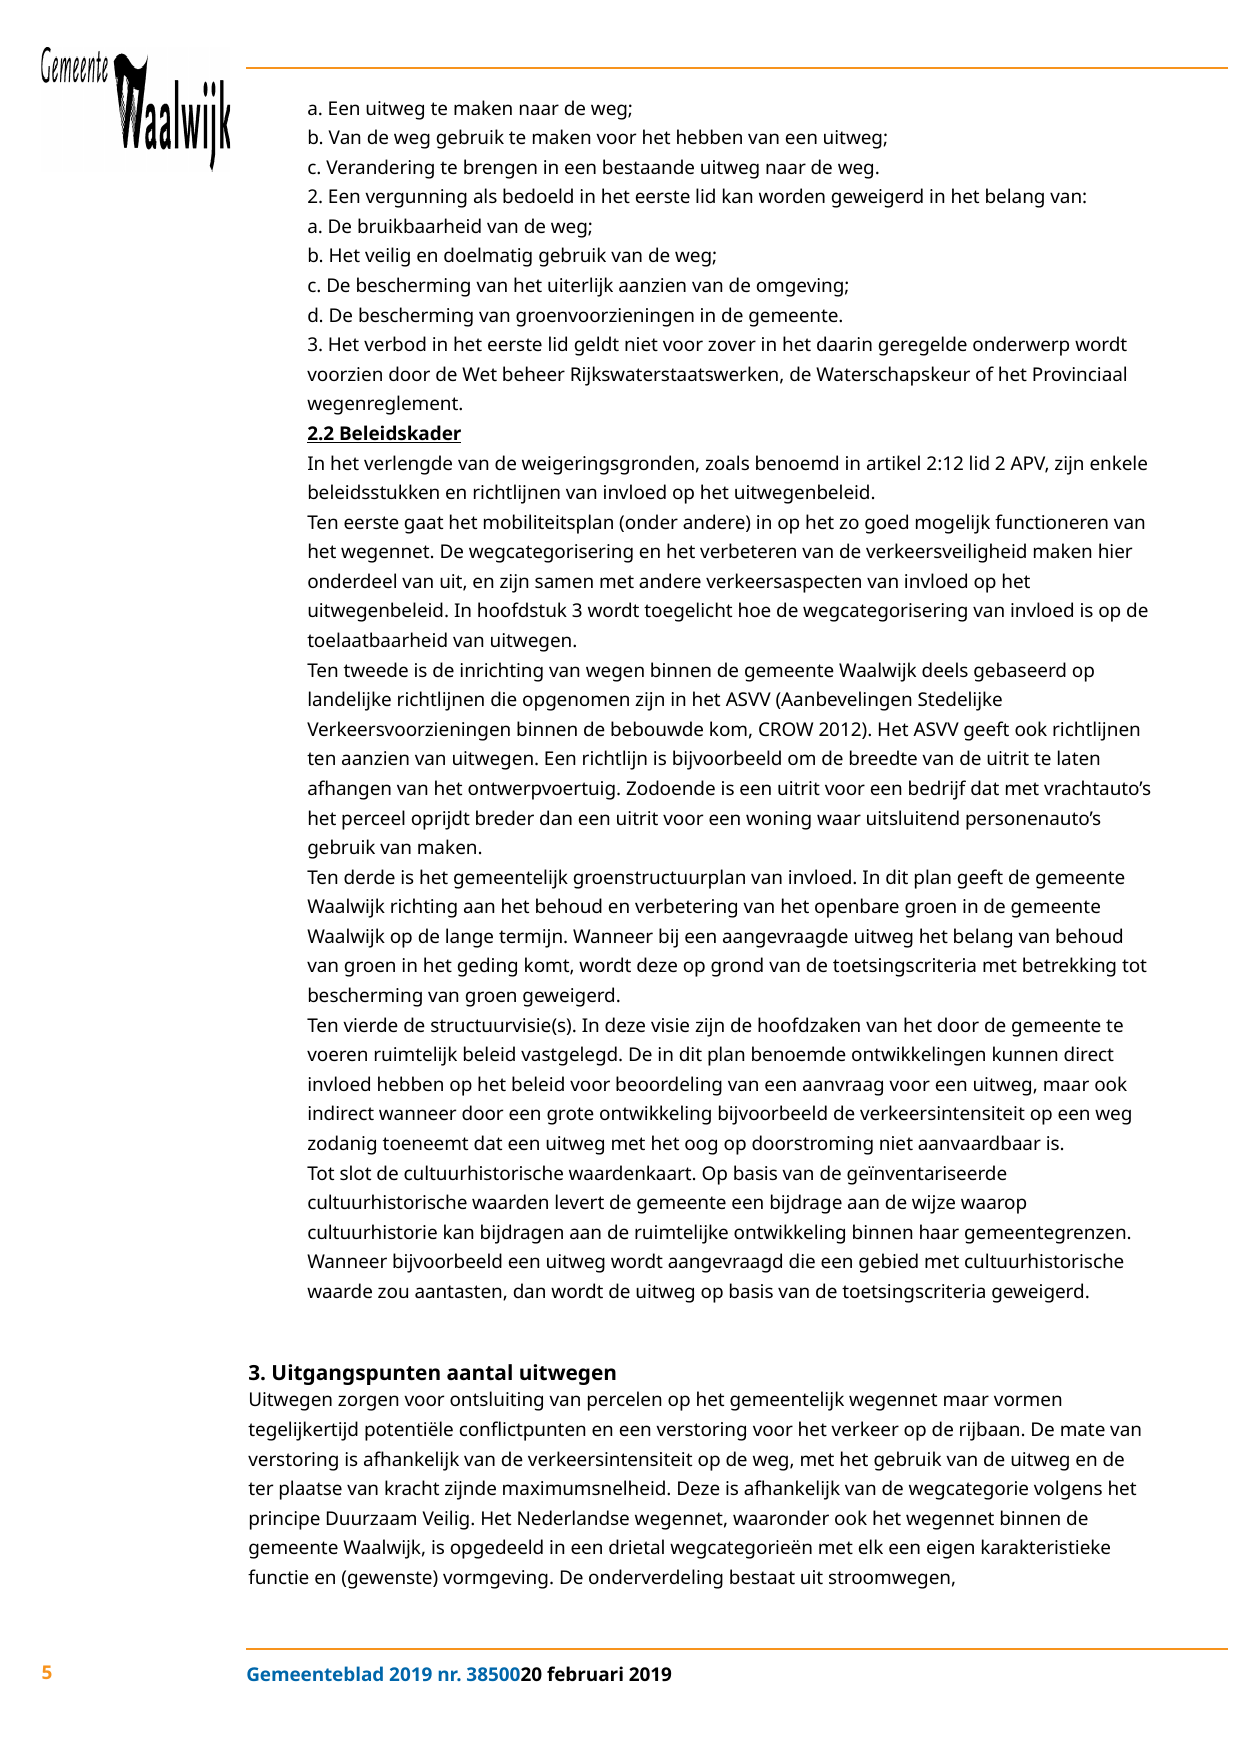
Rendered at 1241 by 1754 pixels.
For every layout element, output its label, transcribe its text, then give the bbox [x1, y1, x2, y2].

list Ten derde is het gemeentelijk groenstructuurplan van invloed. In dit plan geeft de gemeente Waalwijk richting aan het behoud en verbetering van het openbare groen in de gemeente Waalwijk op de lange termijn. Wanneer bij een aangevraagde uitweg het belang van behoud van groen in het geding komt, wordt deze op grond van de toetsingscriteria met betrekking tot bescherming van groen geweigerd. [248, 864, 1152, 1008]
list b. Van de weg gebruik te maken voor het hebben van een uitweg; [248, 124, 1152, 150]
list Ten vierde de structuurvisie(s). In deze visie zijn de hoofdzaken van het door de gemeente te voeren ruimtelijk beleid vastgelegd. De in dit plan benoemde ontwikkelingen kunnen direct invloed hebben op het beleid voor beoordeling van een aanvraag voor een uitweg, maar ook indirect wanneer door een grote ontwikkeling bijvoorbeeld de verkeersintensiteit op een weg zodanig toeneemt dat een uitweg met het oog op doorstroming niet aanvaardbaar is. [248, 1012, 1152, 1156]
list d. De bescherming van groenvoorzieningen in de gemeente. [248, 302, 1152, 328]
list Ten tweede is de inrichting van wegen binnen de gemeente Waalwijk deels gebaseerd op landelijke richtlijnen die opgenomen zijn in het ASVV (Aanbevelingen Stedelijke Verkeersvoorzieningen binnen de bebouwde kom, CROW 2012). Het ASVV geeft ook richtlijnen ten aanzien van uitwegen. Een richtlijn is bijvoorbeeld om de breedte van de uitrit te laten afhangen van het ontwerpvoertuig. Zodoende is een uitrit voor een bedrijf dat met vrachtauto’s het perceel oprijdt breder dan een uitrit voor een woning waar uitsluitend personenauto’s gebruik van maken. [248, 657, 1152, 860]
list Ten eerste gaat het mobiliteitsplan (onder andere) in op het zo goed mogelijk functioneren van het wegennet. De wegcategorisering en het verbeteren van de verkeersveiligheid maken hier onderdeel van uit, en zijn samen met andere verkeersaspecten van invloed op het uitwegenbeleid. In hoofdstuk 3 wordt toegelicht hoe de wegcategorisering van invloed is op de toelaatbaarheid van uitwegen. [248, 509, 1152, 653]
list a. Een uitweg te maken naar de weg; [248, 95, 1152, 121]
list 2. Een vergunning als bedoeld in het eerste lid kan worden geweigerd in het belang van: [248, 183, 1152, 209]
picture [41, 47, 231, 172]
text 3. Uitgangspunten aantal uitwegen [248, 1358, 1152, 1387]
list 3. Het verbod in het eerste lid geldt niet voor zover in het daarin geregelde onderwerp wordt voorzien door de Wet beheer Rijkswaterstaatswerken, de Waterschapskeur of het Provinciaal wegenreglement. [248, 331, 1152, 416]
list a. De bruikbaarheid van de weg; [248, 213, 1152, 239]
list 2.2 Beleidskader [248, 420, 1152, 446]
list Tot slot de cultuurhistorische waardenkaart. Op basis van de geïnventariseerde cultuurhistorische waarden levert de gemeente een bijdrage aan de wijze waarop cultuurhistorie kan bijdragen aan de ruimtelijke ontwikkeling binnen haar gemeentegrenzen. Wanneer bijvoorbeeld een uitweg wordt aangevraagd die een gebied met cultuurhistorische waarde zou aantasten, dan wordt de uitweg op basis van de toetsingscriteria geweigerd. [248, 1160, 1152, 1304]
list c. De bescherming van het uiterlijk aanzien van de omgeving; [248, 272, 1152, 298]
text Uitwegen zorgen voor ontsluiting van percelen op het gemeentelijk wegennet maar vormen tegelijkertijd potentiële conflictpunten en een verstoring voor het verkeer op de rijbaan. De mate van verstoring is afhankelijk van de verkeersintensiteit op de weg, met het gebruik van de uitweg en de ter plaatse van kracht zijnde maximumsnelheid. Deze is afhankelijk van de wegcategorie volgens het principe Duurzaam Veilig. Het Nederlandse wegennet, waaronder ook het wegennet binnen de gemeente Waalwijk, is opgedeeld in een drietal wegcategorieën met elk een eigen karakteristieke functie en (gewenste) vormgeving. De onderverdeling bestaat uit stroomwegen, [248, 1387, 1152, 1590]
list c. Verandering te brengen in een bestaande uitweg naar de weg. [248, 154, 1152, 180]
list In het verlengde van de weigeringsgronden, zoals benoemd in artikel 2:12 lid 2 APV, zijn enkele beleidsstukken en richtlijnen van invloed op het uitwegenbeleid. [248, 450, 1152, 505]
list b. Het veilig en doelmatig gebruik van de weg; [248, 243, 1152, 268]
